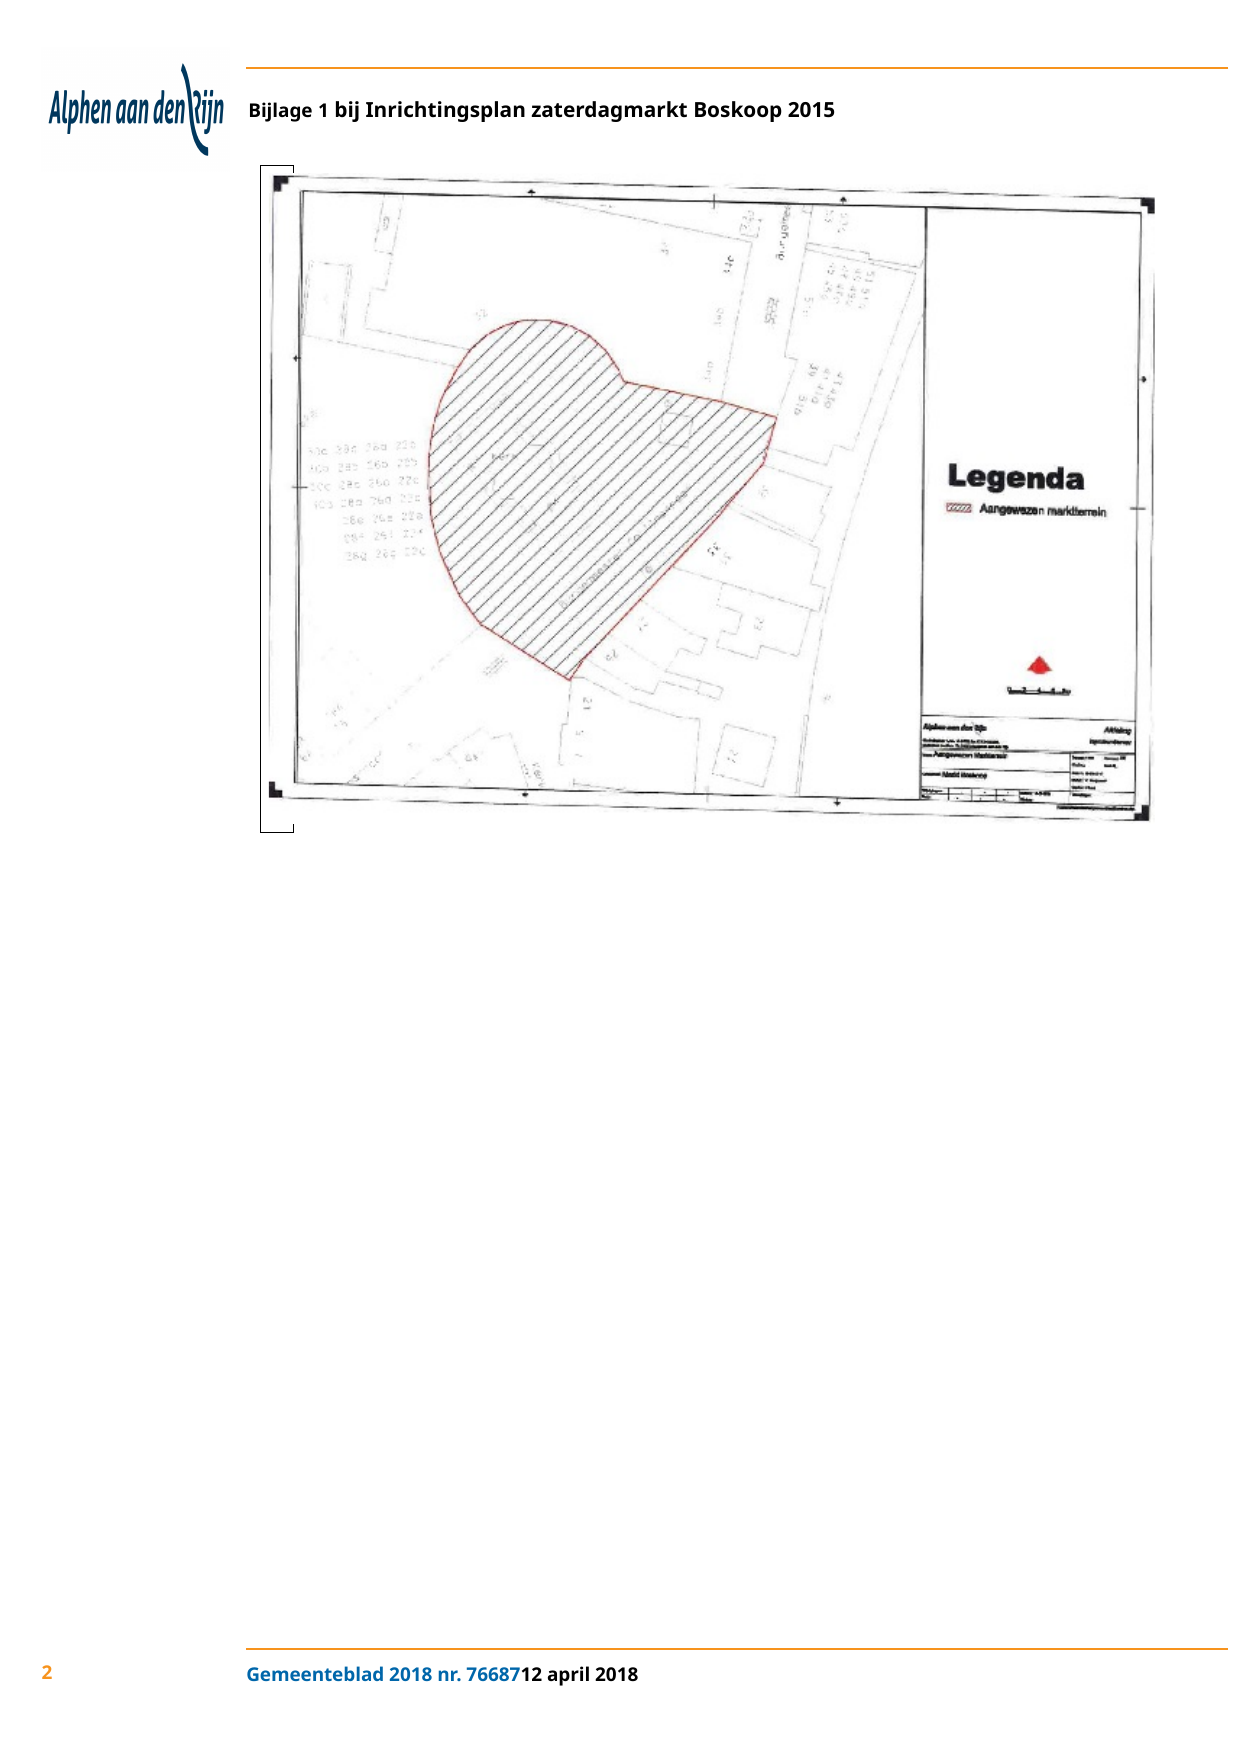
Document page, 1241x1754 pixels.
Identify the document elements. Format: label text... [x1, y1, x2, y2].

text Bijlage 1 bij Inrichtingsplan zaterdagmarkt Boskoop 2015 [248, 95, 1152, 123]
picture [41, 47, 231, 172]
picture [268, 173, 1155, 824]
